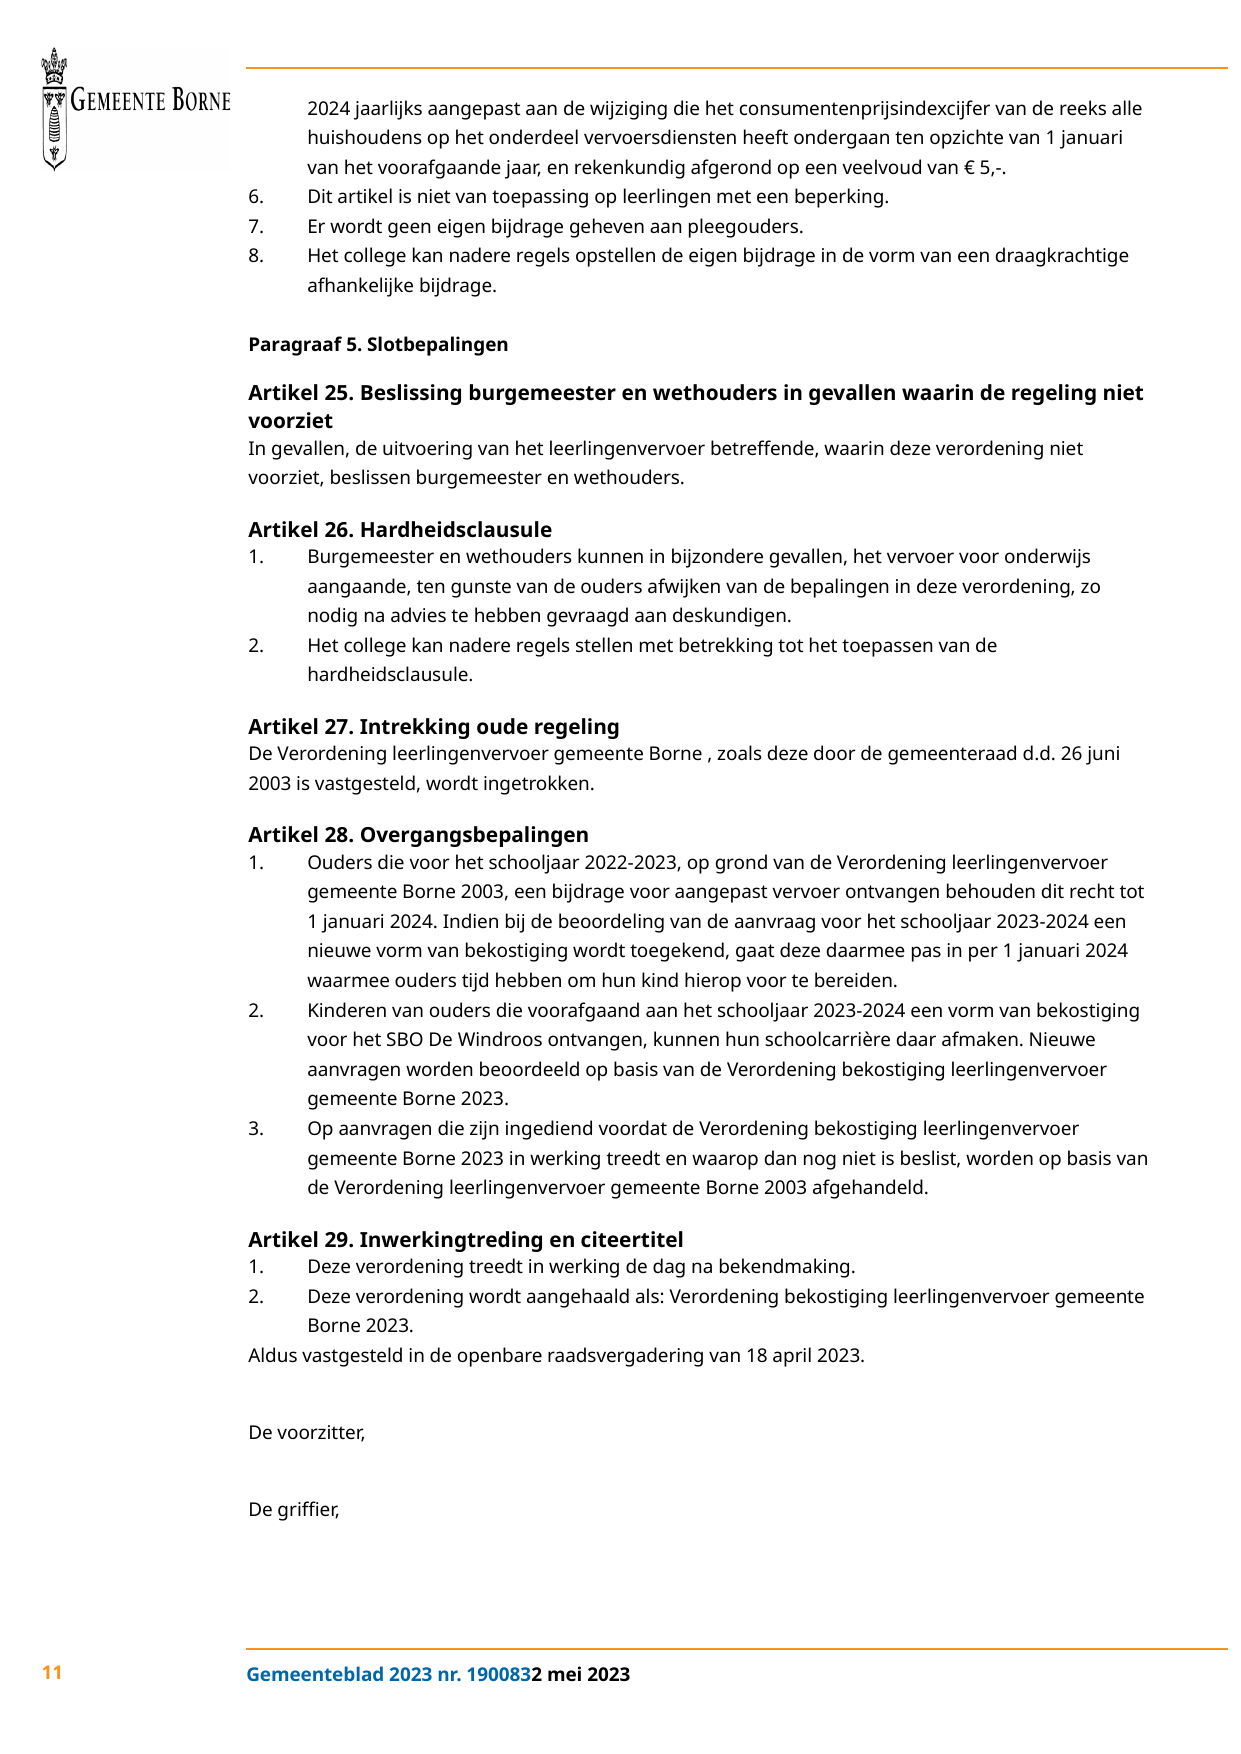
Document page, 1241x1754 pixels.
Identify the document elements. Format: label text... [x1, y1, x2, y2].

text De Verordening leerlingenvervoer gemeente Borne , zoals deze door de gemeenteraad d.d. 26 juni 2003 is vastgesteld, wordt ingetrokken. [248, 741, 1152, 796]
picture [41, 47, 231, 172]
text Paragraaf 5. Slotbepalingen [248, 331, 1152, 357]
text Artikel 27. Intrekking oude regeling [248, 712, 1152, 741]
list Het college kan nadere regels opstellen de eigen bijdrage in de vorm van een draagkrachtige afhankelijke bijdrage. [248, 243, 1152, 298]
text Artikel 26. Hardheidsclausule [248, 515, 1152, 543]
list 2024 jaarlijks aangepast aan de wijziging die het consumentenprijsindexcijfer van de reeks alle huishoudens op het onderdeel vervoersdiensten heeft ondergaan ten opzichte van 1 januari van het voorafgaande jaar, en rekenkundig afgerond op een veelvoud van € 5,-. [248, 95, 1152, 180]
list Deze verordening wordt aangehaald als: Verordening bekostiging leerlingenvervoer gemeente Borne 2023. [248, 1283, 1152, 1338]
text Aldus vastgesteld in de openbare raadsvergadering van 18 april 2023. [248, 1342, 1152, 1368]
list Kinderen van ouders die voorafgaand aan het schooljaar 2023-2024 een vorm van bekostiging voor het SBO De Windroos ontvangen, kunnen hun schoolcarrière daar afmaken. Nieuwe aanvragen worden beoordeeld op basis van de Verordening bekostiging leerlingenvervoer gemeente Borne 2023. [248, 997, 1152, 1111]
list Dit artikel is niet van toepassing op leerlingen met een beperking. [248, 183, 1152, 209]
text In gevallen, de uitvoering van het leerlingenvervoer betreffende, waarin deze verordening niet voorziet, beslissen burgemeester en wethouders. [248, 435, 1152, 490]
text Artikel 29. Inwerkingtreding en citeertitel [248, 1225, 1152, 1253]
text Artikel 25. Beslissing burgemeester en wethouders in gevallen waarin de regeling niet voorziet [248, 378, 1152, 435]
list Ouders die voor het schooljaar 2022-2023, op grond van de Verordening leerlingenvervoer gemeente Borne 2003, een bijdrage voor aangepast vervoer ontvangen behouden dit recht tot 1 januari 2024. Indien bij de beoordeling van de aanvraag voor het schooljaar 2023-2024 een nieuwe vorm van bekostiging wordt toegekend, gaat deze daarmee pas in per 1 januari 2024 waarmee ouders tijd hebben om hun kind hierop voor te bereiden. [248, 849, 1152, 993]
text De voorzitter, [248, 1419, 1152, 1445]
text Artikel 28. Overgangsbepalingen [248, 821, 1152, 849]
list Er wordt geen eigen bijdrage geheven aan pleegouders. [248, 213, 1152, 239]
text De griffier, [248, 1496, 1152, 1522]
list Deze verordening treedt in werking de dag na bekendmaking. [248, 1253, 1152, 1279]
list Burgemeester en wethouders kunnen in bijzondere gevallen, het vervoer voor onderwijs aangaande, ten gunste van de ouders afwijken van de bepalingen in deze verordening, zo nodig na advies te hebben gevraagd aan deskundigen. [248, 543, 1152, 628]
list Het college kan nadere regels stellen met betrekking tot het toepassen van de hardheidsclausule. [248, 632, 1152, 687]
list Op aanvragen die zijn ingediend voordat de Verordening bekostiging leerlingenvervoer gemeente Borne 2023 in werking treedt en waarop dan nog niet is beslist, worden op basis van de Verordening leerlingenvervoer gemeente Borne 2003 afgehandeld. [248, 1115, 1152, 1200]
